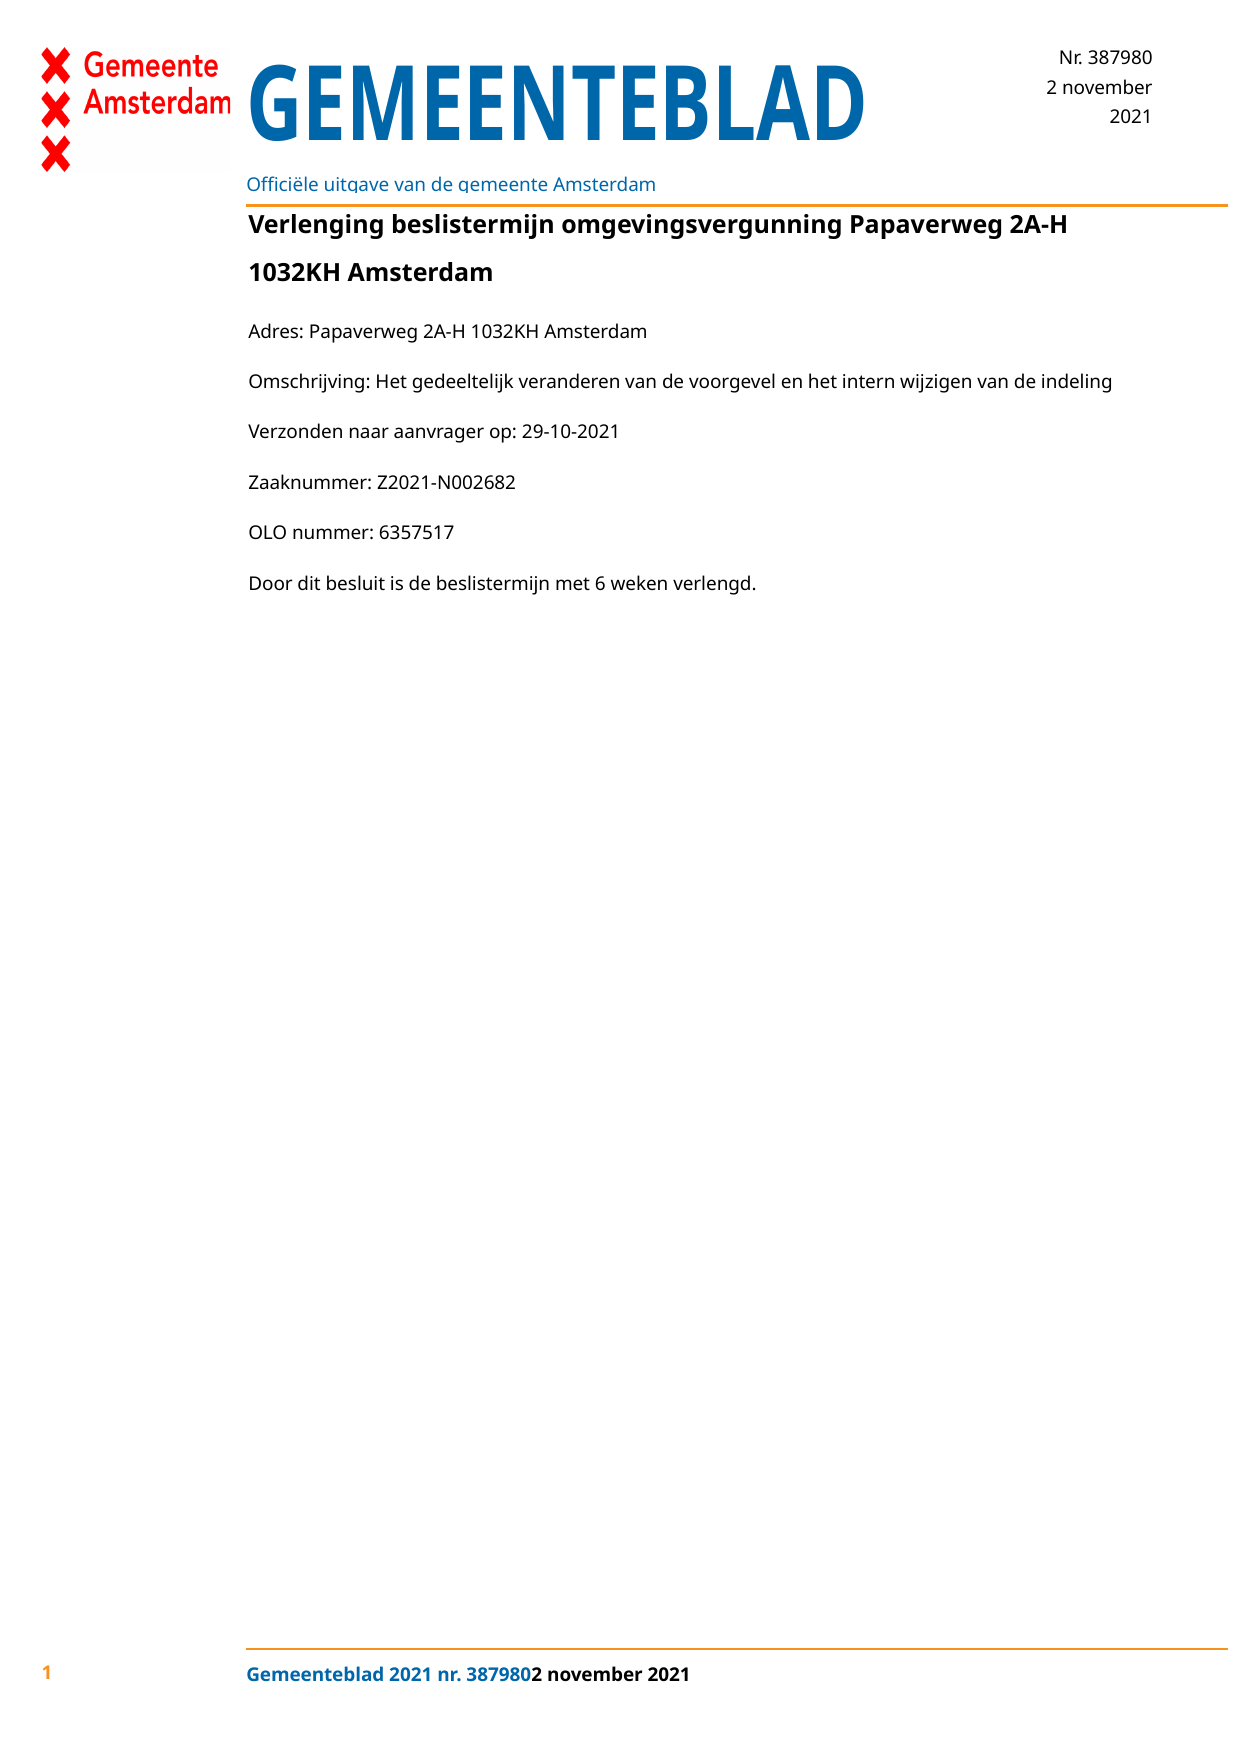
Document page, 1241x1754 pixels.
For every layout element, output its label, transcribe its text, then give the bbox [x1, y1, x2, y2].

text Door dit besluit is de beslistermijn met 6 weken verlengd. [248, 570, 1152, 596]
text Verlenging beslistermijn omgevingsvergunning Papaverweg 2A-H 1032KH Amsterdam [248, 207, 1152, 288]
text Omschrijving: Het gedeeltelijk veranderen van de voorgevel en het intern wijzigen van de indeling [248, 368, 1152, 394]
picture [41, 47, 231, 172]
text Adres: Papaverweg 2A-H 1032KH Amsterdam [248, 318, 1152, 344]
text Verzonden naar aanvrager op: 29-10-2021 [248, 419, 1152, 444]
text OLO nummer: 6357517 [248, 519, 1152, 545]
text Zaaknummer: Z2021-N002682 [248, 469, 1152, 495]
